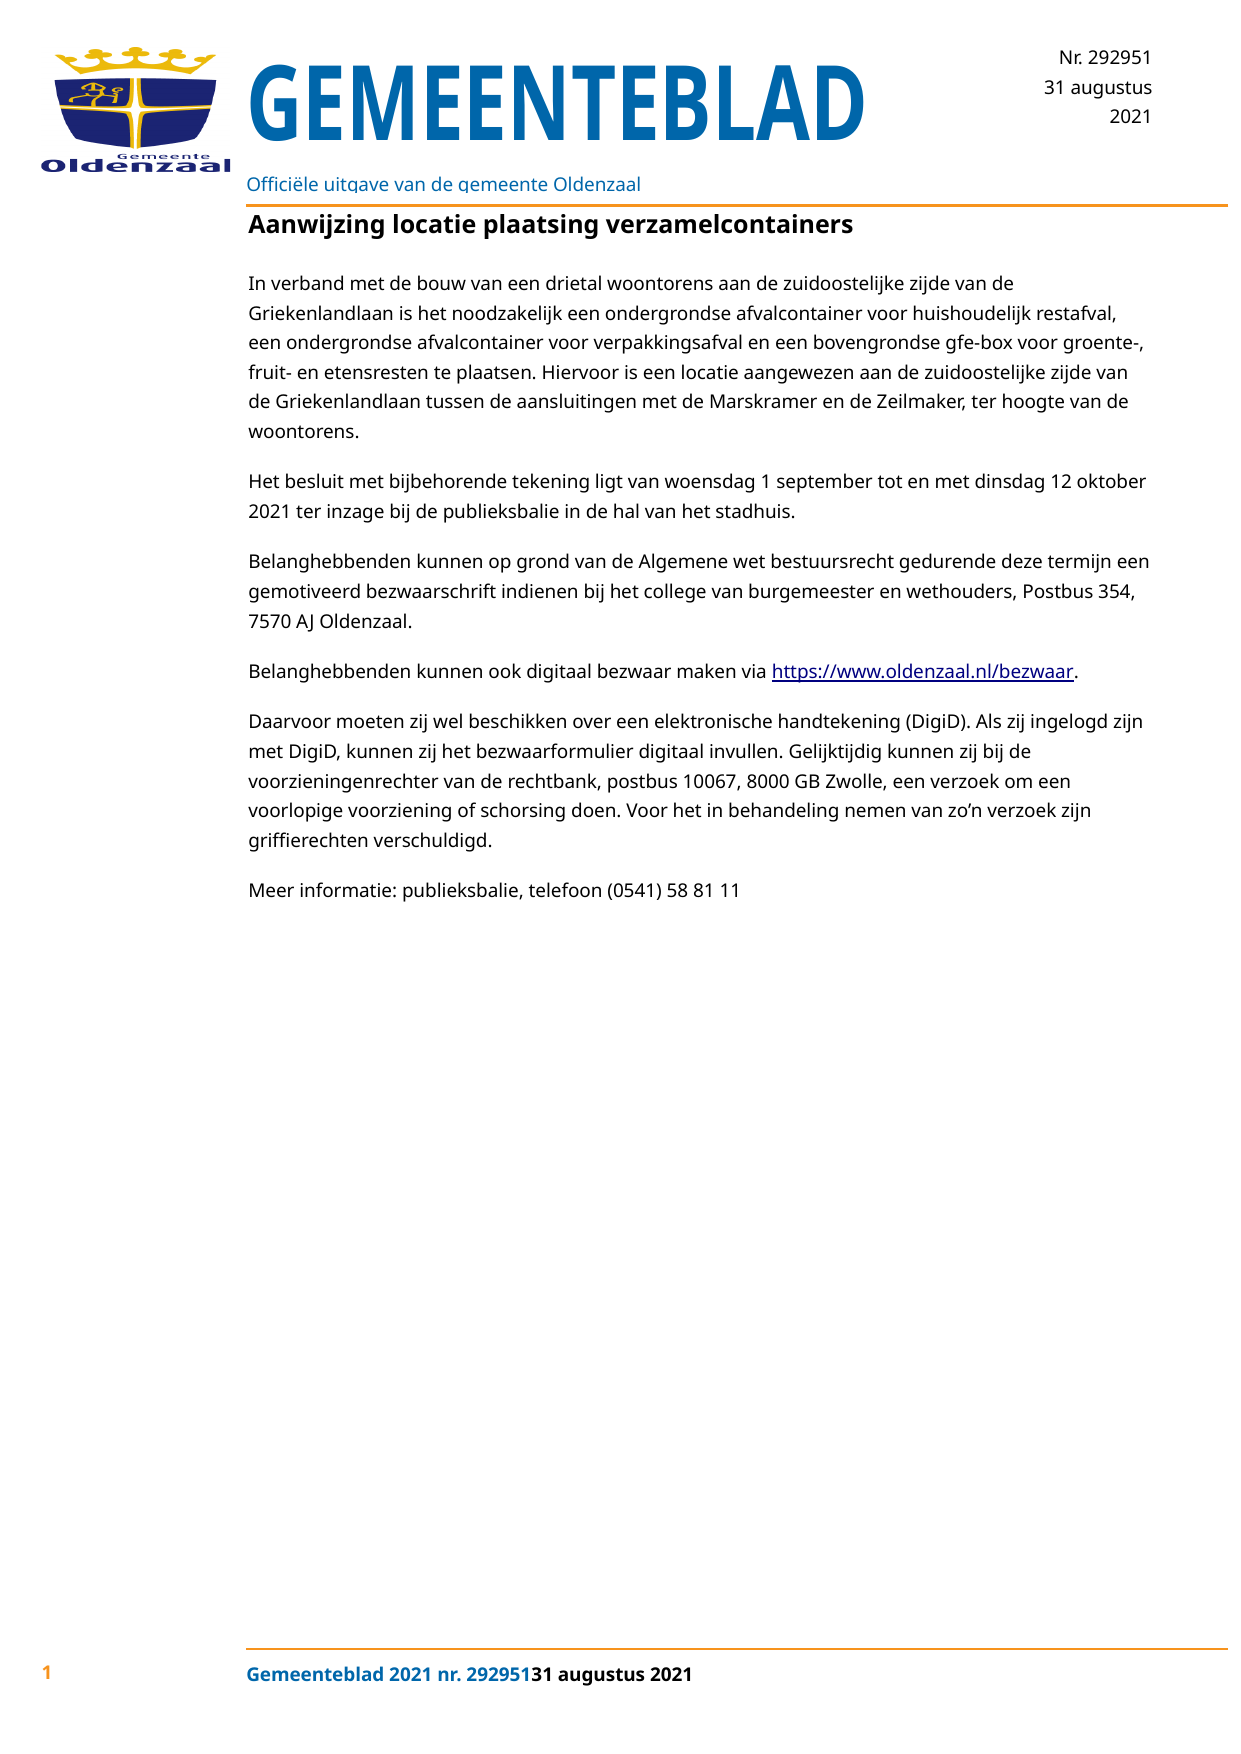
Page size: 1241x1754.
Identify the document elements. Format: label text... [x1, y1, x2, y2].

text Belanghebbenden kunnen op grond van de Algemene wet bestuursrecht gedurende deze termijn een gemotiveerd bezwaarschrift indienen bij het college van burgemeester en wethouders, Postbus 354, 7570 AJ Oldenzaal. [248, 549, 1152, 633]
text Belanghebbenden kunnen ook digitaal bezwaar maken via https://www.oldenzaal.nl/bezwaar. [248, 658, 1152, 684]
text In verband met de bouw van een drietal woontorens aan de zuidoostelijke zijde van de Griekenlandlaan is het noodzakelijk een ondergrondse afvalcontainer voor huishoudelijk restafval, een ondergrondse afvalcontainer voor verpakkingsafval en een bovengrondse gfe-box voor groente-, fruit- en etensresten te plaatsen. Hiervoor is een locatie aangewezen aan de zuidoostelijke zijde van de Griekenlandlaan tussen de aansluitingen met de Marskramer en de Zeilmaker, ter hoogte van de woontorens. [248, 270, 1152, 444]
text Meer informatie: publieksbalie, telefoon (0541) 58 81 11 [248, 877, 1152, 903]
text Daarvoor moeten zij wel beschikken over een elektronische handtekening (DigiD). Als zij ingelogd zijn met DigiD, kunnen zij het bezwaarformulier digitaal invullen. Gelijktijdig kunnen zij bij de voorzieningenrechter van de rechtbank, postbus 10067, 8000 GB Zwolle, een verzoek om een voorlopige voorziening of schorsing doen. Voor het in behandeling nemen van zo’n verzoek zijn griffierechten verschuldigd. [248, 709, 1152, 853]
picture [41, 47, 231, 172]
text Het besluit met bijbehorende tekening ligt van woensdag 1 september tot en met dinsdag 12 oktober 2021 ter inzage bij de publieksbalie in de hal van het stadhuis. [248, 469, 1152, 524]
text Aanwijzing locatie plaatsing verzamelcontainers [248, 207, 1152, 241]
